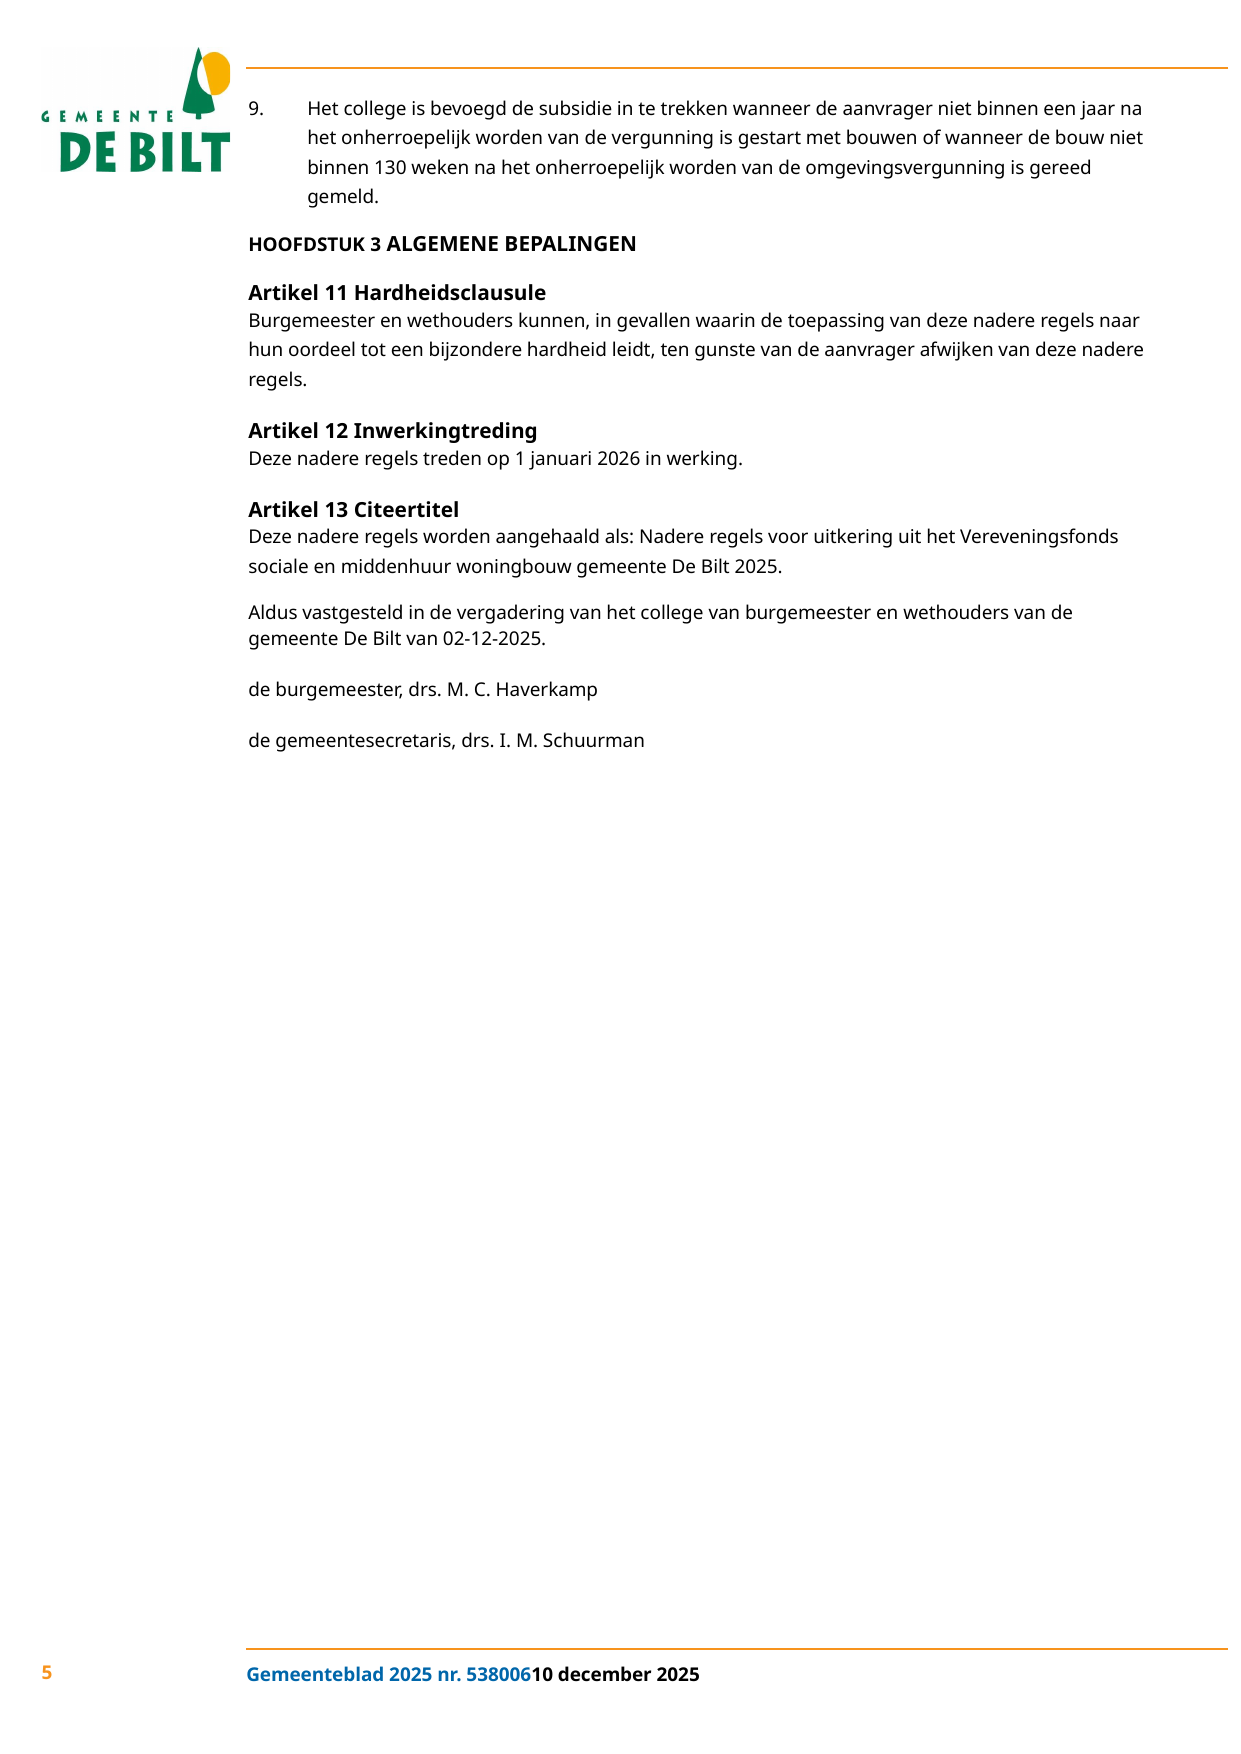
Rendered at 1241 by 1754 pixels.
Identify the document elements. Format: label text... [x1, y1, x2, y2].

text Artikel 13 Citeertitel [248, 495, 1152, 524]
picture [41, 47, 231, 172]
text Artikel 12 Inwerkingtreding [248, 416, 1152, 445]
text HOOFDSTUK 3 ALGEMENE BEPALINGEN [248, 229, 1152, 258]
text Burgemeester en wethouders kunnen, in gevallen waarin de toepassing van deze nadere regels naar hun oordeel tot een bijzondere hardheid leidt, ten gunste van de aanvrager afwijken van deze nadere regels. [248, 307, 1152, 392]
text de burgemeester, drs. M. C. Haverkamp [248, 676, 1152, 702]
text de gemeentesecretaris, drs. I. M. Schuurman [248, 728, 1152, 753]
list Het college is bevoegd de subsidie in te trekken wanneer de aanvrager niet binnen een jaar na het onherroepelijk worden van de vergunning is gestart met bouwen of wanneer de bouw niet binnen 130 weken na het onherroepelijk worden van de omgevingsvergunning is gereed gemeld. [248, 95, 1152, 209]
text Artikel 11 Hardheidsclausule [248, 278, 1152, 307]
text Aldus vastgesteld in de vergadering van het college van burgemeester en wethouders van de gemeente De Bilt van 02-12-2025. [248, 599, 1152, 650]
text Deze nadere regels worden aangehaald als: Nadere regels voor uitkering uit het Vereveningsfonds sociale en middenhuur woningbouw gemeente De Bilt 2025. [248, 524, 1152, 579]
text Deze nadere regels treden op 1 januari 2026 in werking. [248, 445, 1152, 471]
